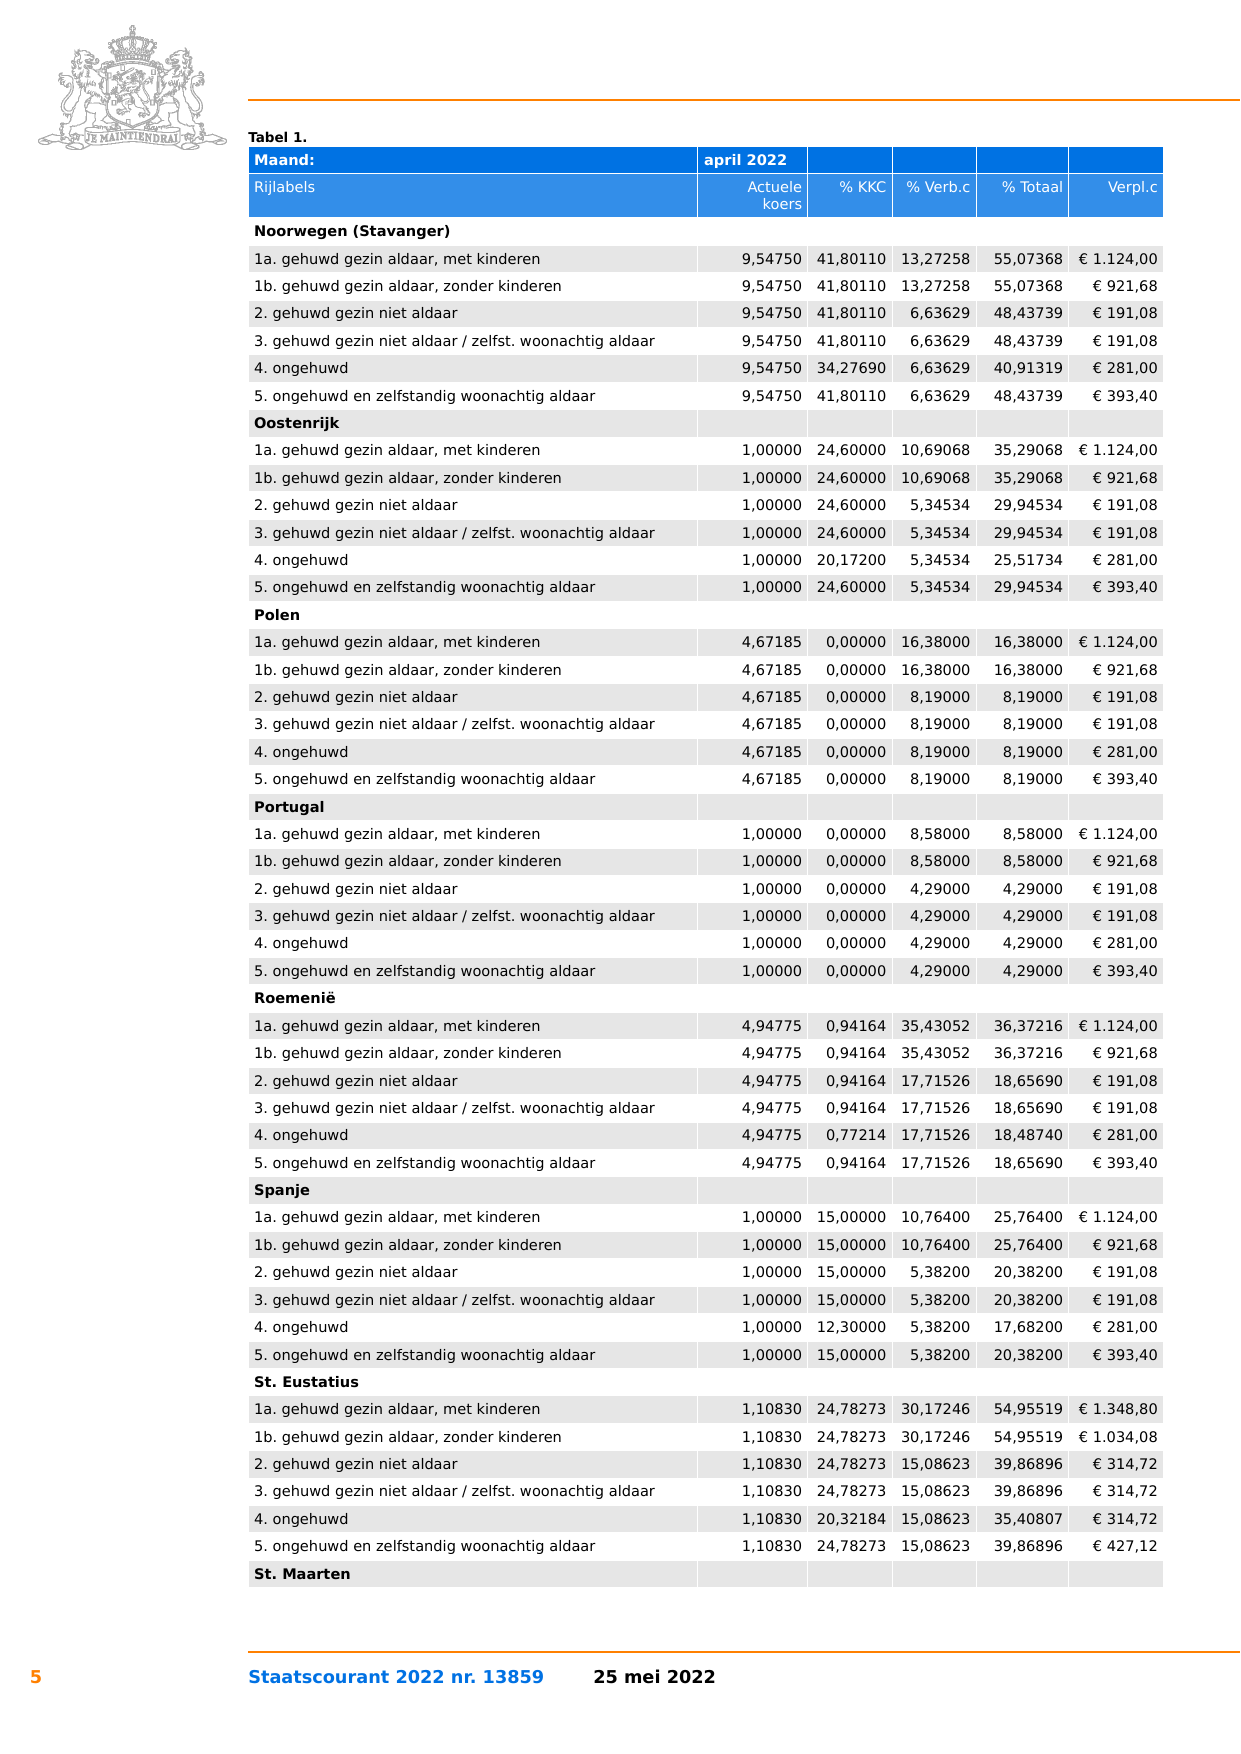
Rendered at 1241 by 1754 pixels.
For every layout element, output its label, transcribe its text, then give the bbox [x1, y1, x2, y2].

table_cell 4,29000 [977, 876, 1068, 902]
table_cell Rijlabels [249, 174, 697, 217]
table_cell 4,29000 [893, 876, 976, 902]
table_cell € 921,68 [1069, 273, 1163, 299]
table_cell 15,08623 [893, 1451, 976, 1478]
table_cell 24,78273 [808, 1424, 892, 1450]
table_cell 9,54750 [698, 273, 807, 299]
table_cell [698, 219, 807, 245]
table_cell € 314,72 [1069, 1451, 1163, 1478]
table_cell 1b. gehuwd gezin aldaar, zonder kinderen [249, 849, 697, 875]
table_cell 39,86896 [977, 1451, 1068, 1478]
table_cell [977, 986, 1068, 1012]
table_cell 4,29000 [977, 931, 1068, 957]
table_cell 18,65690 [977, 1095, 1068, 1121]
table_cell Actuele koers [698, 174, 807, 217]
table_cell 5,34534 [893, 493, 976, 519]
table_cell [1069, 219, 1163, 245]
table_cell 1,00000 [698, 821, 807, 847]
table_cell 1,00000 [698, 876, 807, 902]
table_cell 24,60000 [808, 520, 892, 546]
table_cell 1,00000 [698, 493, 807, 519]
table_cell 41,80110 [808, 273, 892, 299]
table_cell [1069, 1561, 1163, 1587]
table_cell 9,54750 [698, 383, 807, 409]
table_cell 10,69068 [893, 465, 976, 491]
table_cell 4. ongehuwd [249, 547, 697, 573]
table_cell 0,77214 [808, 1123, 892, 1149]
table_cell 20,38200 [977, 1342, 1068, 1368]
table_cell 41,80110 [808, 301, 892, 327]
table_cell 24,60000 [808, 575, 892, 601]
table_cell [808, 1561, 892, 1587]
table_cell 5. ongehuwd en zelfstandig woonachtig aldaar [249, 1534, 697, 1560]
table_cell 17,71526 [893, 1095, 976, 1121]
table_cell 8,58000 [893, 849, 976, 875]
table_cell 18,65690 [977, 1068, 1068, 1094]
table_cell 5. ongehuwd en zelfstandig woonachtig aldaar [249, 1150, 697, 1176]
table_cell 10,76400 [893, 1232, 976, 1258]
table_cell € 191,08 [1069, 684, 1163, 711]
table_cell 1b. gehuwd gezin aldaar, zonder kinderen [249, 1424, 697, 1450]
table_cell 1a. gehuwd gezin aldaar, met kinderen [249, 821, 697, 847]
table_cell 17,71526 [893, 1123, 976, 1149]
table_cell 1,00000 [698, 1314, 807, 1341]
table_cell 5,38200 [893, 1287, 976, 1313]
table_cell [893, 1561, 976, 1587]
table_cell 2. gehuwd gezin niet aldaar [249, 1068, 697, 1094]
table_cell 20,32184 [808, 1506, 892, 1532]
table_cell 9,54750 [698, 301, 807, 327]
table_cell 34,27690 [808, 355, 892, 382]
table_cell € 393,40 [1069, 958, 1163, 984]
table_cell [698, 602, 807, 628]
table_cell 3. gehuwd gezin niet aldaar / zelfst. woonachtig aldaar [249, 1479, 697, 1505]
table_cell 5. ongehuwd en zelfstandig woonachtig aldaar [249, 383, 697, 409]
table_cell 1,10830 [698, 1534, 807, 1560]
table_cell 8,19000 [893, 712, 976, 738]
table_cell 17,71526 [893, 1068, 976, 1094]
table_cell 35,40807 [977, 1506, 1068, 1532]
table_cell [977, 602, 1068, 628]
table_cell 10,69068 [893, 438, 976, 464]
table_cell 9,54750 [698, 355, 807, 382]
table_cell 5,34534 [893, 520, 976, 546]
picture [38, 25, 227, 150]
table_cell 0,00000 [808, 903, 892, 930]
table_cell [1069, 1177, 1163, 1204]
table_cell 29,94534 [977, 575, 1068, 601]
table_cell € 921,68 [1069, 465, 1163, 491]
table_cell [977, 794, 1068, 820]
table_cell 5,34534 [893, 547, 976, 573]
table_cell 1b. gehuwd gezin aldaar, zonder kinderen [249, 1232, 697, 1258]
table_cell € 921,68 [1069, 849, 1163, 875]
table_cell 4,94775 [698, 1095, 807, 1121]
table_cell 4. ongehuwd [249, 1506, 697, 1532]
table_cell [977, 1177, 1068, 1204]
table_cell 15,00000 [808, 1287, 892, 1313]
table_cell 15,00000 [808, 1260, 892, 1286]
table_cell 54,95519 [977, 1396, 1068, 1423]
table_cell 48,43739 [977, 328, 1068, 354]
table_cell [698, 410, 807, 437]
table_cell 12,30000 [808, 1314, 892, 1341]
table_cell 5. ongehuwd en zelfstandig woonachtig aldaar [249, 575, 697, 601]
table_cell 9,54750 [698, 328, 807, 354]
table_cell 5,38200 [893, 1314, 976, 1341]
table_cell 8,58000 [977, 849, 1068, 875]
table_cell 4,94775 [698, 1013, 807, 1039]
table_cell 0,00000 [808, 657, 892, 683]
table_cell 0,00000 [808, 684, 892, 711]
table_cell [808, 794, 892, 820]
table_cell 55,07368 [977, 246, 1068, 272]
table_cell [808, 986, 892, 1012]
table_cell 8,19000 [893, 739, 976, 765]
table_cell 0,94164 [808, 1013, 892, 1039]
table_cell 0,94164 [808, 1040, 892, 1067]
table_cell 13,27258 [893, 273, 976, 299]
table_cell Noorwegen (Stavanger) [249, 219, 697, 245]
table_cell € 1.124,00 [1069, 629, 1163, 656]
table_cell 4. ongehuwd [249, 931, 697, 957]
table_cell 4,94775 [698, 1068, 807, 1094]
table_cell € 393,40 [1069, 1342, 1163, 1368]
table_cell 2. gehuwd gezin niet aldaar [249, 876, 697, 902]
table_cell 8,58000 [893, 821, 976, 847]
table_cell 1,00000 [698, 520, 807, 546]
table_cell 8,19000 [977, 766, 1068, 793]
table_cell 1b. gehuwd gezin aldaar, zonder kinderen [249, 465, 697, 491]
table_cell 35,29068 [977, 465, 1068, 491]
table_cell [893, 147, 976, 173]
table_cell 48,43739 [977, 301, 1068, 327]
table_cell € 191,08 [1069, 493, 1163, 519]
table_cell € 1.348,80 [1069, 1396, 1163, 1423]
table_cell [698, 1177, 807, 1204]
table_cell € 393,40 [1069, 383, 1163, 409]
table_cell 4,67185 [698, 657, 807, 683]
table_cell [698, 794, 807, 820]
table_cell € 191,08 [1069, 1068, 1163, 1094]
table_cell 16,38000 [893, 657, 976, 683]
table_cell 35,43052 [893, 1040, 976, 1067]
table_cell 25,76400 [977, 1205, 1068, 1231]
table_cell [893, 219, 976, 245]
table_cell 5,34534 [893, 575, 976, 601]
table_cell 4,29000 [977, 958, 1068, 984]
table_cell 15,00000 [808, 1342, 892, 1368]
table_cell 0,00000 [808, 958, 892, 984]
table_cell 16,38000 [977, 657, 1068, 683]
table_cell % Totaal [977, 174, 1068, 217]
table_cell 6,63629 [893, 355, 976, 382]
table_cell € 1.124,00 [1069, 1205, 1163, 1231]
table_cell 5,38200 [893, 1260, 976, 1286]
table_cell 4,94775 [698, 1040, 807, 1067]
table_cell 17,68200 [977, 1314, 1068, 1341]
table_cell € 314,72 [1069, 1506, 1163, 1532]
table_cell [808, 219, 892, 245]
table_cell € 191,08 [1069, 876, 1163, 902]
table_cell [977, 147, 1068, 173]
table_cell St. Eustatius [249, 1369, 697, 1395]
table_cell [1069, 410, 1163, 437]
table_cell 2. gehuwd gezin niet aldaar [249, 493, 697, 519]
table_cell 0,00000 [808, 849, 892, 875]
table_cell € 191,08 [1069, 328, 1163, 354]
table_cell 1a. gehuwd gezin aldaar, met kinderen [249, 629, 697, 656]
table_cell 1,00000 [698, 575, 807, 601]
table_cell 1,00000 [698, 849, 807, 875]
table_cell € 393,40 [1069, 766, 1163, 793]
table_cell 1,00000 [698, 1232, 807, 1258]
table_cell € 393,40 [1069, 1150, 1163, 1176]
table_cell [1069, 147, 1163, 173]
table_cell 9,54750 [698, 246, 807, 272]
table_cell Oostenrijk [249, 410, 697, 437]
table_cell Verpl.c [1069, 174, 1163, 217]
table_cell 4. ongehuwd [249, 739, 697, 765]
table_cell [1069, 1369, 1163, 1395]
table_cell 48,43739 [977, 383, 1068, 409]
table_cell € 191,08 [1069, 903, 1163, 930]
table_cell [977, 410, 1068, 437]
table_cell € 191,08 [1069, 520, 1163, 546]
table_cell Portugal [249, 794, 697, 820]
table_cell € 281,00 [1069, 739, 1163, 765]
table_cell € 314,72 [1069, 1479, 1163, 1505]
table_cell 3. gehuwd gezin niet aldaar / zelfst. woonachtig aldaar [249, 903, 697, 930]
table_cell [893, 1369, 976, 1395]
table_cell 4. ongehuwd [249, 1123, 697, 1149]
table_cell [893, 1177, 976, 1204]
table_cell € 393,40 [1069, 575, 1163, 601]
table_cell 15,00000 [808, 1232, 892, 1258]
table_cell 30,17246 [893, 1424, 976, 1450]
table_cell 24,60000 [808, 465, 892, 491]
table_cell 54,95519 [977, 1424, 1068, 1450]
table_header Tabel 1. [248, 130, 1163, 146]
table_cell 4,29000 [893, 931, 976, 957]
table_cell € 921,68 [1069, 1232, 1163, 1258]
table_cell % Verb.c [893, 174, 976, 217]
table_cell € 281,00 [1069, 931, 1163, 957]
table_cell 4,29000 [893, 903, 976, 930]
table_cell 15,08623 [893, 1479, 976, 1505]
table_cell 24,78273 [808, 1451, 892, 1478]
table_cell € 191,08 [1069, 301, 1163, 327]
table_cell 1,10830 [698, 1451, 807, 1478]
table_cell [1069, 986, 1163, 1012]
table_cell 30,17246 [893, 1396, 976, 1423]
table_cell 8,58000 [977, 821, 1068, 847]
table_cell 18,65690 [977, 1150, 1068, 1176]
table_cell € 1.124,00 [1069, 1013, 1163, 1039]
table_cell € 1.124,00 [1069, 246, 1163, 272]
table_cell 2. gehuwd gezin niet aldaar [249, 1451, 697, 1478]
table_cell 24,78273 [808, 1396, 892, 1423]
table_cell 39,86896 [977, 1479, 1068, 1505]
table_cell 0,00000 [808, 712, 892, 738]
table_cell 1,00000 [698, 1342, 807, 1368]
table_cell 1,10830 [698, 1506, 807, 1532]
table_cell 0,00000 [808, 739, 892, 765]
table_cell 1a. gehuwd gezin aldaar, met kinderen [249, 1205, 697, 1231]
table_cell 1,00000 [698, 1287, 807, 1313]
table_cell [893, 794, 976, 820]
table_cell 2. gehuwd gezin niet aldaar [249, 684, 697, 711]
table_cell € 427,12 [1069, 1534, 1163, 1560]
table_cell [808, 410, 892, 437]
table_cell [1069, 794, 1163, 820]
table_cell 4,67185 [698, 766, 807, 793]
table_cell 0,94164 [808, 1150, 892, 1176]
table_cell 35,29068 [977, 438, 1068, 464]
table_cell 4. ongehuwd [249, 1314, 697, 1341]
table_cell 41,80110 [808, 383, 892, 409]
table_cell 4,67185 [698, 739, 807, 765]
table_cell 1b. gehuwd gezin aldaar, zonder kinderen [249, 1040, 697, 1067]
table_cell 4,94775 [698, 1123, 807, 1149]
table_cell 3. gehuwd gezin niet aldaar / zelfst. woonachtig aldaar [249, 328, 697, 354]
table_cell € 1.124,00 [1069, 438, 1163, 464]
table_cell 29,94534 [977, 520, 1068, 546]
table_cell 4. ongehuwd [249, 355, 697, 382]
table_cell [698, 986, 807, 1012]
table_cell 1,10830 [698, 1479, 807, 1505]
table_cell 41,80110 [808, 246, 892, 272]
table_cell 40,91319 [977, 355, 1068, 382]
table_cell april 2022 [698, 147, 807, 173]
table_cell € 191,08 [1069, 712, 1163, 738]
table_cell 10,76400 [893, 1205, 976, 1231]
table_cell € 191,08 [1069, 1287, 1163, 1313]
table_cell 17,71526 [893, 1150, 976, 1176]
table_cell 4,67185 [698, 712, 807, 738]
table_cell 20,38200 [977, 1287, 1068, 1313]
table_cell 24,60000 [808, 493, 892, 519]
table_cell Spanje [249, 1177, 697, 1204]
table_cell 8,19000 [893, 766, 976, 793]
table_cell 16,38000 [977, 629, 1068, 656]
table_cell 15,08623 [893, 1506, 976, 1532]
table_cell 18,48740 [977, 1123, 1068, 1149]
table_cell 24,60000 [808, 438, 892, 464]
table_cell 3. gehuwd gezin niet aldaar / zelfst. woonachtig aldaar [249, 1287, 697, 1313]
table_cell 1,00000 [698, 1260, 807, 1286]
table_cell € 921,68 [1069, 1040, 1163, 1067]
table_cell [977, 219, 1068, 245]
table_cell € 281,00 [1069, 355, 1163, 382]
table_cell 41,80110 [808, 328, 892, 354]
table_cell 1,10830 [698, 1396, 807, 1423]
table_cell 36,37216 [977, 1040, 1068, 1067]
table_cell 4,29000 [893, 958, 976, 984]
table_cell 1,00000 [698, 465, 807, 491]
table_cell Maand: [249, 147, 697, 173]
table_cell 8,19000 [977, 739, 1068, 765]
table_cell 1b. gehuwd gezin aldaar, zonder kinderen [249, 657, 697, 683]
table_cell 25,51734 [977, 547, 1068, 573]
table_cell [698, 1561, 807, 1587]
table_cell € 921,68 [1069, 657, 1163, 683]
table_cell [893, 410, 976, 437]
table_cell 1a. gehuwd gezin aldaar, met kinderen [249, 1013, 697, 1039]
table_cell [808, 602, 892, 628]
table_cell 3. gehuwd gezin niet aldaar / zelfst. woonachtig aldaar [249, 520, 697, 546]
table_cell [977, 1561, 1068, 1587]
table_cell 20,38200 [977, 1260, 1068, 1286]
table_cell 4,29000 [977, 903, 1068, 930]
table_cell 15,08623 [893, 1534, 976, 1560]
table_cell [808, 1177, 892, 1204]
table_cell 2. gehuwd gezin niet aldaar [249, 1260, 697, 1286]
table_cell 8,19000 [977, 684, 1068, 711]
table_cell [808, 147, 892, 173]
table_cell 6,63629 [893, 301, 976, 327]
table_cell 2. gehuwd gezin niet aldaar [249, 301, 697, 327]
table_cell 1a. gehuwd gezin aldaar, met kinderen [249, 1396, 697, 1423]
table_cell 0,94164 [808, 1068, 892, 1094]
table_cell 24,78273 [808, 1534, 892, 1560]
table_cell 3. gehuwd gezin niet aldaar / zelfst. woonachtig aldaar [249, 712, 697, 738]
table_cell € 191,08 [1069, 1260, 1163, 1286]
table_cell 0,00000 [808, 931, 892, 957]
table_cell Roemenië [249, 986, 697, 1012]
table_cell 5. ongehuwd en zelfstandig woonachtig aldaar [249, 766, 697, 793]
table_cell 35,43052 [893, 1013, 976, 1039]
table_cell St. Maarten [249, 1561, 697, 1587]
table_cell € 281,00 [1069, 1314, 1163, 1341]
table_cell 1a. gehuwd gezin aldaar, met kinderen [249, 246, 697, 272]
table_cell 4,67185 [698, 629, 807, 656]
table_cell 5. ongehuwd en zelfstandig woonachtig aldaar [249, 1342, 697, 1368]
table_cell 24,78273 [808, 1479, 892, 1505]
table_cell 0,00000 [808, 766, 892, 793]
table_cell 1,00000 [698, 958, 807, 984]
table_cell 5. ongehuwd en zelfstandig woonachtig aldaar [249, 958, 697, 984]
table_cell 6,63629 [893, 328, 976, 354]
table_cell 1,00000 [698, 438, 807, 464]
table_cell € 1.034,08 [1069, 1424, 1163, 1450]
table_cell [698, 1369, 807, 1395]
table_cell 39,86896 [977, 1534, 1068, 1560]
table_cell 1,10830 [698, 1424, 807, 1450]
table_cell Polen [249, 602, 697, 628]
table_cell 6,63629 [893, 383, 976, 409]
table_cell 0,00000 [808, 629, 892, 656]
table_cell 3. gehuwd gezin niet aldaar / zelfst. woonachtig aldaar [249, 1095, 697, 1121]
table_cell 29,94534 [977, 493, 1068, 519]
table_cell 1,00000 [698, 1205, 807, 1231]
table_cell 8,19000 [977, 712, 1068, 738]
table_cell 0,00000 [808, 876, 892, 902]
table_cell 25,76400 [977, 1232, 1068, 1258]
table_cell 1,00000 [698, 903, 807, 930]
table_cell 36,37216 [977, 1013, 1068, 1039]
table_cell 5,38200 [893, 1342, 976, 1368]
table_cell [893, 602, 976, 628]
table_cell 1a. gehuwd gezin aldaar, met kinderen [249, 438, 697, 464]
table_cell [1069, 602, 1163, 628]
table_cell [977, 1369, 1068, 1395]
table_cell € 191,08 [1069, 1095, 1163, 1121]
table_cell 4,67185 [698, 684, 807, 711]
table_cell € 281,00 [1069, 1123, 1163, 1149]
table_cell 1,00000 [698, 931, 807, 957]
table_cell 1b. gehuwd gezin aldaar, zonder kinderen [249, 273, 697, 299]
table_cell 13,27258 [893, 246, 976, 272]
table_cell 15,00000 [808, 1205, 892, 1231]
table_cell [808, 1369, 892, 1395]
table_cell 20,17200 [808, 547, 892, 573]
table_cell 0,94164 [808, 1095, 892, 1121]
table_cell [893, 986, 976, 1012]
table_cell 8,19000 [893, 684, 976, 711]
table_cell % KKC [808, 174, 892, 217]
table_cell 16,38000 [893, 629, 976, 656]
table_cell € 281,00 [1069, 547, 1163, 573]
table_cell 55,07368 [977, 273, 1068, 299]
table_cell 1,00000 [698, 547, 807, 573]
table_cell 0,00000 [808, 821, 892, 847]
table_cell € 1.124,00 [1069, 821, 1163, 847]
table_cell 4,94775 [698, 1150, 807, 1176]
